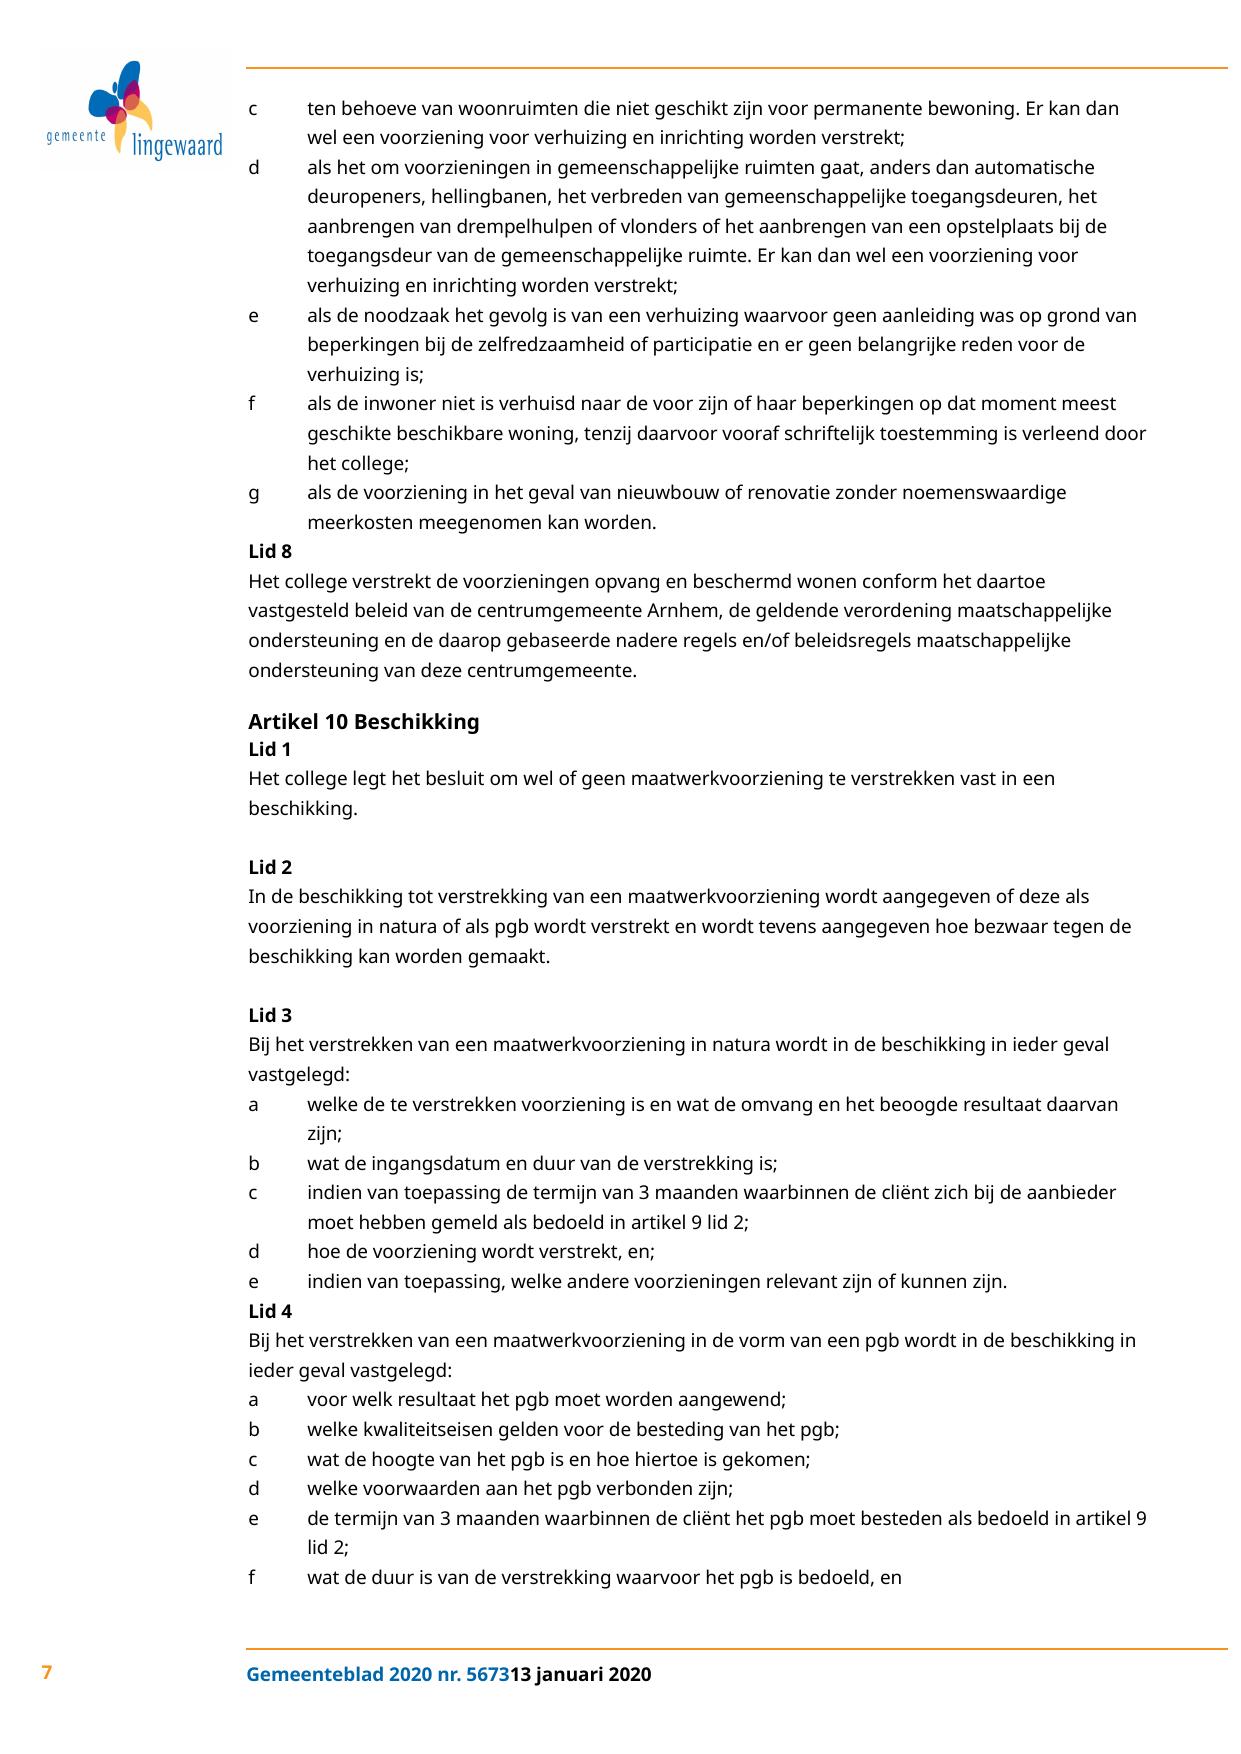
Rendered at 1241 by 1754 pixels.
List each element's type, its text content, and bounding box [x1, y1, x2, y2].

list wat de ingangsdatum en duur van de verstrekking is; [248, 1150, 1152, 1176]
text Lid 3 [248, 1002, 1152, 1028]
list indien van toepassing, welke andere voorzieningen relevant zijn of kunnen zijn. [248, 1268, 1152, 1294]
text Bij het verstrekken van een maatwerkvoorziening in de vorm van een pgb wordt in de beschikking in ieder geval vastgelegd: [248, 1327, 1152, 1383]
list als de voorziening in het geval van nieuwbouw of renovatie zonder noemenswaardige meerkosten meegenomen kan worden. [248, 479, 1152, 535]
list welke de te verstrekken voorziening is en wat de omvang en het beoogde resultaat daarvan zijn; [248, 1091, 1152, 1146]
list de termijn van 3 maanden waarbinnen de cliënt het pgb moet besteden als bedoeld in artikel 9 lid 2; [248, 1505, 1152, 1560]
picture [41, 47, 231, 172]
text Het college legt het besluit om wel of geen maatwerkvoorziening te verstrekken vast in een beschikking. [248, 765, 1152, 821]
list ten behoeve van woonruimten die niet geschikt zijn voor permanente bewoning. Er kan dan wel een voorziening voor verhuizing en inrichting worden verstrekt; [248, 95, 1152, 150]
text Artikel 10 Beschikking [248, 707, 1152, 736]
list welke kwaliteitseisen gelden voor de besteding van het pgb; [248, 1416, 1152, 1442]
text Bij het verstrekken van een maatwerkvoorziening in natura wordt in de beschikking in ieder geval vastgelegd: [248, 1032, 1152, 1087]
text Lid 1 [248, 736, 1152, 761]
text Lid 8 [248, 538, 1152, 564]
list voor welk resultaat het pgb moet worden aangewend; [248, 1387, 1152, 1412]
text Het college verstrekt de voorzieningen opvang en beschermd wonen conform het daartoe vastgesteld beleid van de centrumgemeente Arnhem, de geldende verordening maatschappelijke ondersteuning en de daarop gebaseerde nadere regels en/of beleidsregels maatschappelijke ondersteuning van deze centrumgemeente. [248, 568, 1152, 683]
text Lid 4 [248, 1298, 1152, 1323]
list wat de hoogte van het pgb is en hoe hiertoe is gekomen; [248, 1446, 1152, 1471]
list als de inwoner niet is verhuisd naar de voor zijn of haar beperkingen op dat moment meest geschikte beschikbare woning, tenzij daarvoor vooraf schriftelijk toestemming is verleend door het college; [248, 391, 1152, 476]
text In de beschikking tot verstrekking van een maatwerkvoorziening wordt aangegeven of deze als voorziening in natura of als pgb wordt verstrekt en wordt tevens aangegeven hoe bezwaar tegen de beschikking kan worden gemaakt. [248, 884, 1152, 968]
list hoe de voorziening wordt verstrekt, en; [248, 1239, 1152, 1264]
list als de noodzaak het gevolg is van een verhuizing waarvoor geen aanleiding was op grond van beperkingen bij de zelfredzaamheid of participatie en er geen belangrijke reden voor de verhuizing is; [248, 302, 1152, 387]
list als het om voorzieningen in gemeenschappelijke ruimten gaat, anders dan automatische deuropeners, hellingbanen, het verbreden van gemeenschappelijke toegangsdeuren, het aanbrengen van drempelhulpen of vlonders of het aanbrengen van een opstelplaats bij de toegangsdeur van de gemeenschappelijke ruimte. Er kan dan wel een voorziening voor verhuizing en inrichting worden verstrekt; [248, 154, 1152, 298]
list welke voorwaarden aan het pgb verbonden zijn; [248, 1475, 1152, 1501]
list wat de duur is van de verstrekking waarvoor het pgb is bedoeld, en [248, 1564, 1152, 1590]
list indien van toepassing de termijn van 3 maanden waarbinnen de cliënt zich bij de aanbieder moet hebben gemeld als bedoeld in artikel 9 lid 2; [248, 1179, 1152, 1235]
text Lid 2 [248, 854, 1152, 880]
